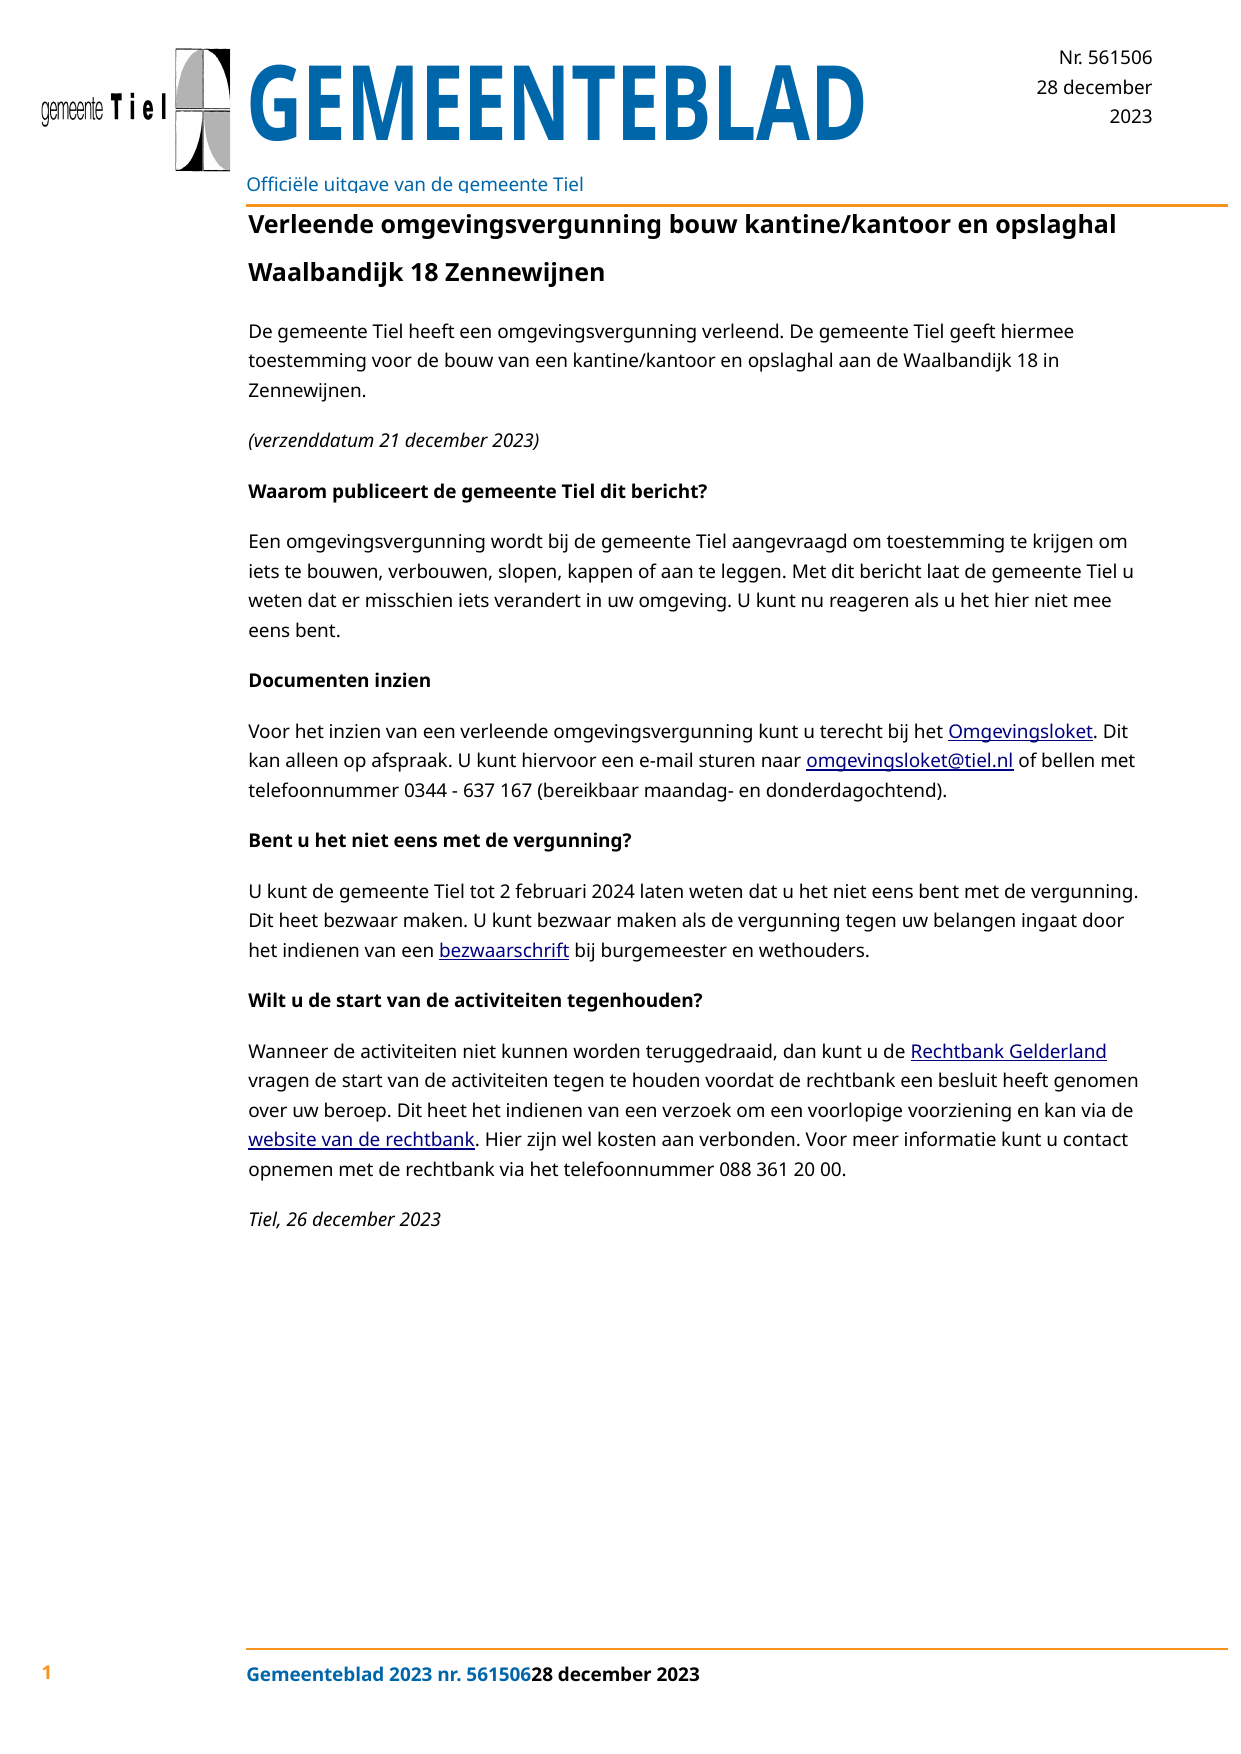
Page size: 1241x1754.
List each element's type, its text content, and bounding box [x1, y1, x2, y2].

text Tiel, 26 december 2023 [248, 1207, 1152, 1232]
text Bent u het niet eens met de vergunning? [248, 827, 1152, 853]
text Een omgevingsvergunning wordt bij de gemeente Tiel aangevraagd om toestemming te krijgen om iets te bouwen, verbouwen, slopen, kappen of aan te leggen. Met dit bericht laat de gemeente Tiel u weten dat er misschien iets verandert in uw omgeving. U kunt nu reageren als u het hier niet mee eens bent. [248, 528, 1152, 643]
text De gemeente Tiel heeft een omgevingsvergunning verleend. De gemeente Tiel geeft hiermee toestemming voor de bouw van een kantine/kantoor en opslaghal aan de Waalbandijk 18 in Zennewijnen. [248, 318, 1152, 403]
text Wanneer de activiteiten niet kunnen worden teruggedraaid, dan kunt u de Rechtbank Gelderland vragen de start van de activiteiten tegen te houden voordat de rechtbank een besluit heeft genomen over uw beroep. Dit heet het indienen van een verzoek om een voorlopige voorziening en kan via de website van de rechtbank. Hier zijn wel kosten aan verbonden. Voor meer informatie kunt u contact opnemen met de rechtbank via het telefoonnummer 088 361 20 00. [248, 1038, 1152, 1182]
text Waarom publiceert de gemeente Tiel dit bericht? [248, 478, 1152, 504]
text (verzenddatum 21 december 2023) [248, 427, 1152, 453]
text Voor het inzien van een verleende omgevingsvergunning kunt u terecht bij het Omgevingsloket. Dit kan alleen op afspraak. U kunt hiervoor een e-mail sturen naar omgevingsloket@tiel.nl of bellen met telefoonnummer 0344 - 637 167 (bereikbaar maandag- en donderdagochtend). [248, 718, 1152, 803]
text Verleende omgevingsvergunning bouw kantine/kantoor en opslaghal Waalbandijk 18 Zennewijnen [248, 207, 1152, 288]
picture [41, 47, 231, 172]
text Wilt u de start van de activiteiten tegenhouden? [248, 987, 1152, 1013]
text Documenten inzien [248, 667, 1152, 693]
text U kunt de gemeente Tiel tot 2 februari 2024 laten weten dat u het niet eens bent met de vergunning. Dit heet bezwaar maken. U kunt bezwaar maken als de vergunning tegen uw belangen ingaat door het indienen van een bezwaarschrift bij burgemeester en wethouders. [248, 878, 1152, 963]
